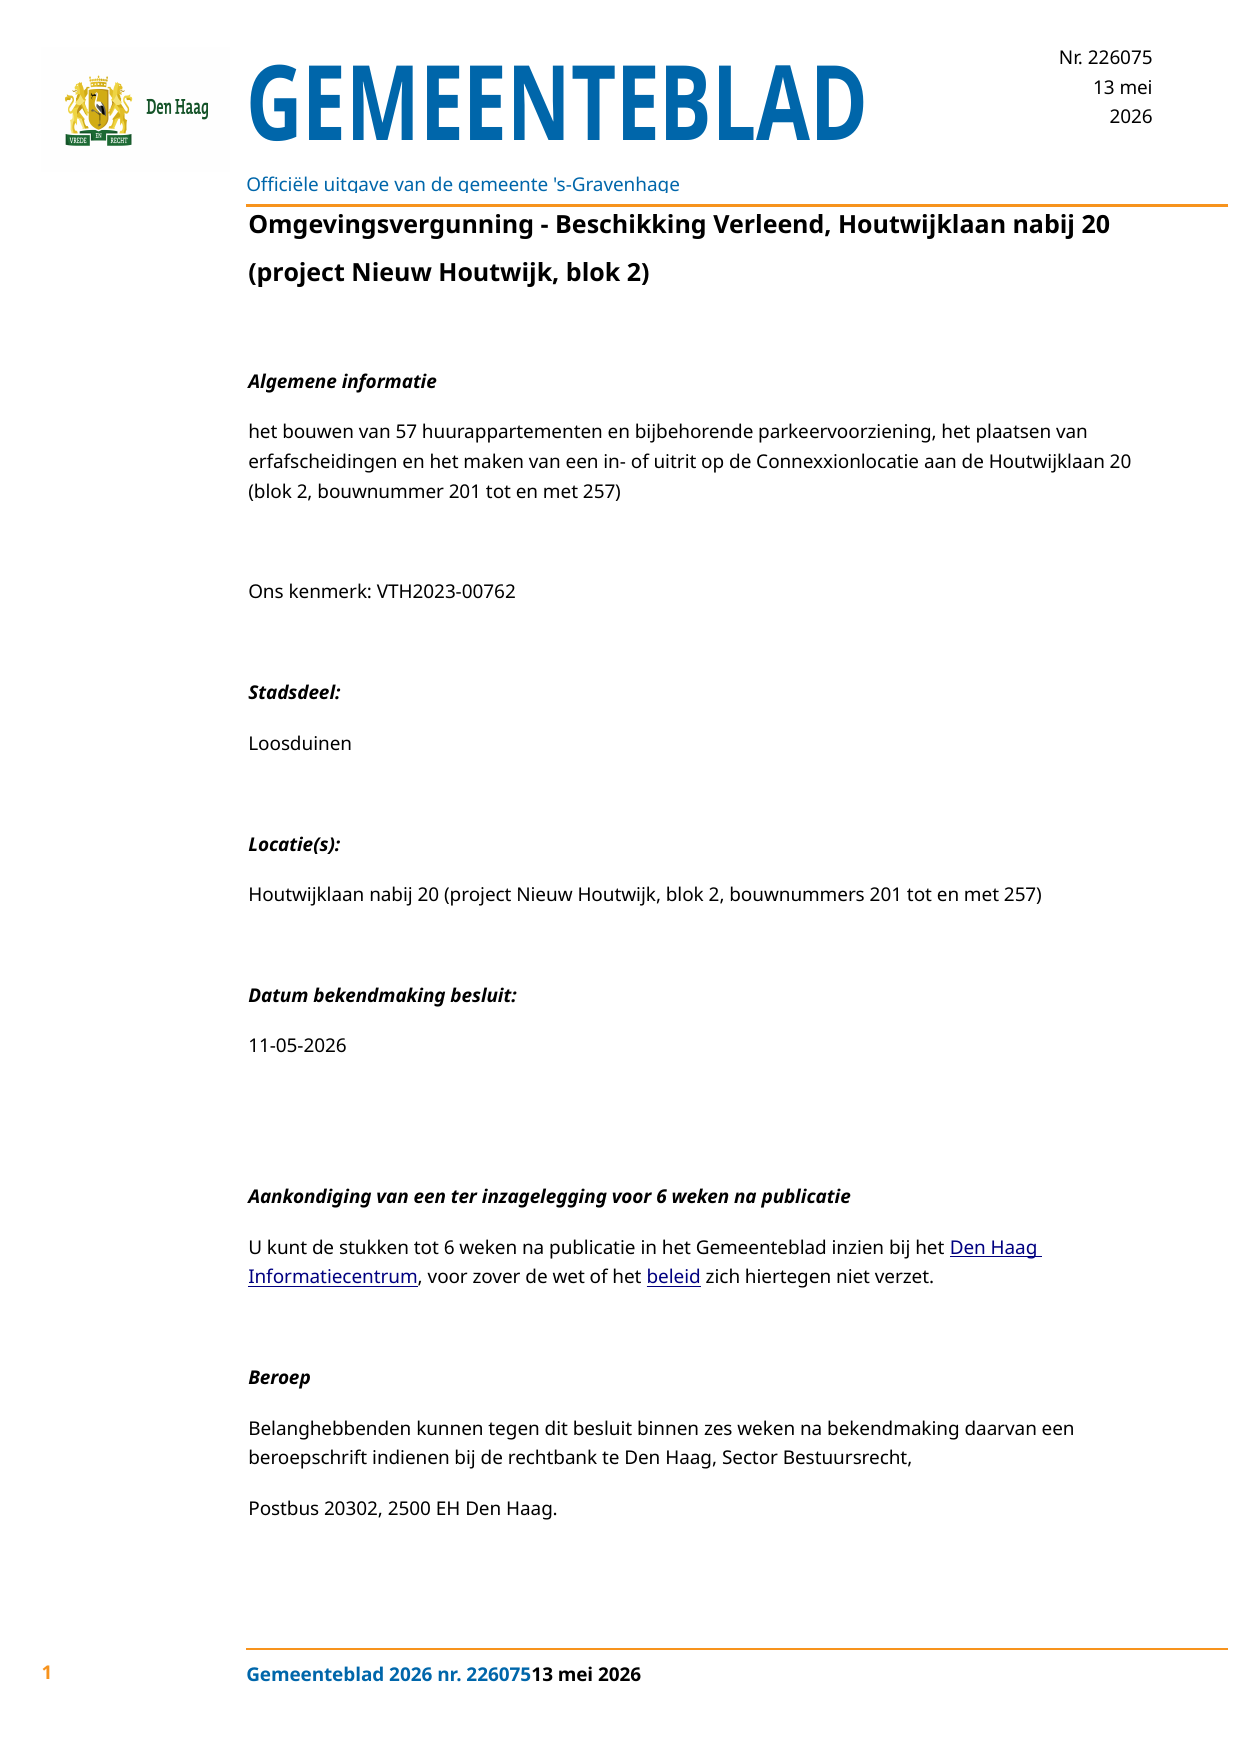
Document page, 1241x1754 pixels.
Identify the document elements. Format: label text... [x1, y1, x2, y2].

text Algemene informatie [248, 368, 1152, 394]
picture [41, 47, 231, 172]
text Loosduinen [248, 730, 1152, 756]
text 11-05-2026 [248, 1032, 1152, 1058]
text Postbus 20302, 2500 EH Den Haag. [248, 1495, 1152, 1521]
text Datum bekendmaking besluit: [248, 982, 1152, 1008]
text Beroep [248, 1364, 1152, 1390]
text het bouwen van 57 huurappartementen en bijbehorende parkeervoorziening, het plaatsen van erfafscheidingen en het maken van een in- of uitrit op de Connexxionlocatie aan de Houtwijklaan 20 (blok 2, bouwnummer 201 tot en met 257) [248, 419, 1152, 504]
text Omgevingsvergunning - Beschikking Verleend, Houtwijklaan nabij 20 (project Nieuw Houtwijk, blok 2) [248, 207, 1152, 288]
text Locatie(s): [248, 831, 1152, 857]
text Houtwijklaan nabij 20 (project Nieuw Houtwijk, blok 2, bouwnummers 201 tot en met 257) [248, 881, 1152, 907]
text Aankondiging van een ter inzagelegging voor 6 weken na publicatie [248, 1184, 1152, 1209]
text Belanghebbenden kunnen tegen dit besluit binnen zes weken na bekendmaking daarvan een beroepschrift indienen bij de rechtbank te Den Haag, Sector Bestuursrecht, [248, 1415, 1152, 1470]
text Stadsdeel: [248, 679, 1152, 705]
text Ons kenmerk: VTH2023-00762 [248, 579, 1152, 604]
text U kunt de stukken tot 6 weken na publicatie in het Gemeenteblad inzien bij het Den Haag Informatiecentrum, voor zover de wet of het beleid zich hiertegen niet verzet. [248, 1234, 1152, 1289]
